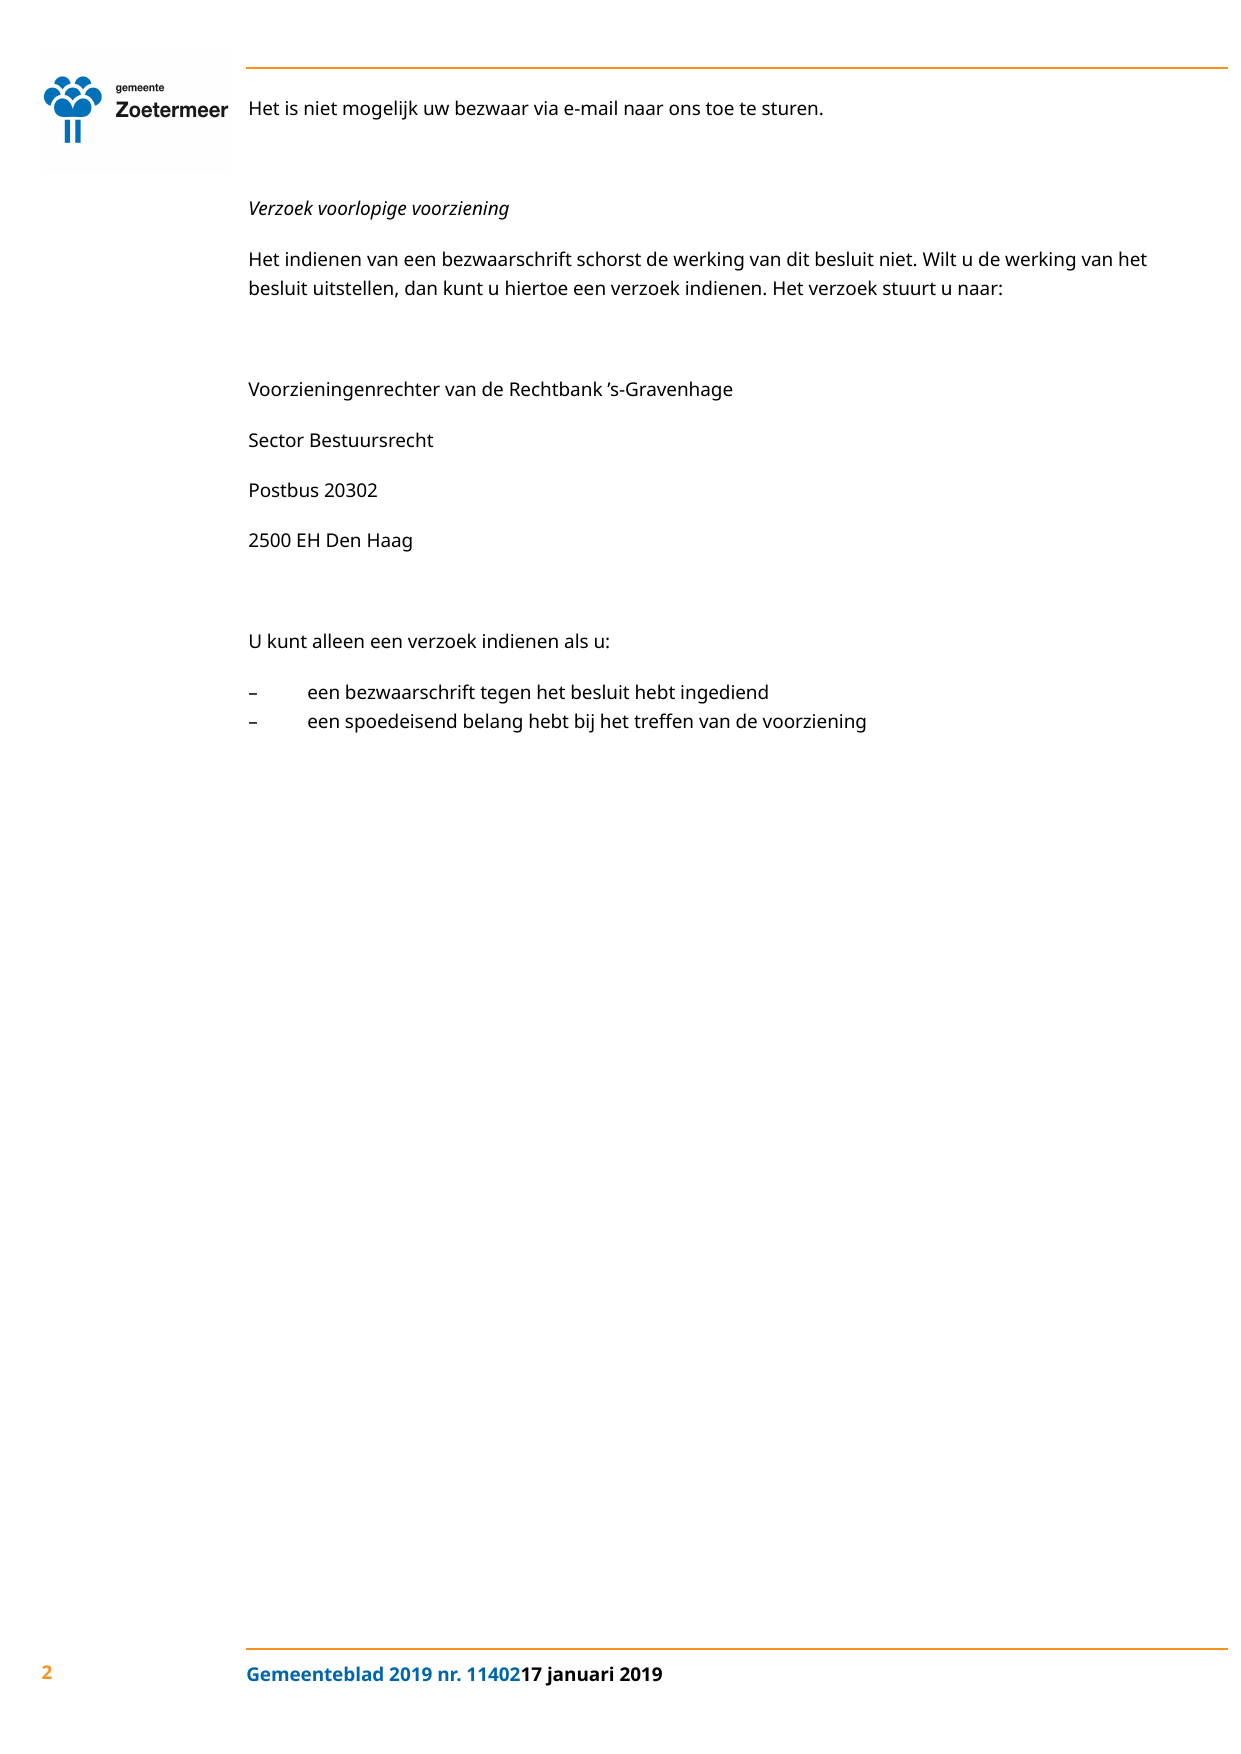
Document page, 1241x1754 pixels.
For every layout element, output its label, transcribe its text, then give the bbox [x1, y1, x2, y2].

text Het is niet mogelijk uw bezwaar via e-mail naar ons toe te sturen. [248, 95, 1152, 121]
text Verzoek voorlopige voorziening [248, 196, 1152, 221]
picture [41, 47, 231, 172]
list een bezwaarschrift tegen het besluit hebt ingediend [248, 679, 1152, 705]
text Voorzieningenrechter van de Rechtbank ’s-Gravenhage [248, 376, 1152, 402]
text 2500 EH Den Haag [248, 528, 1152, 553]
text U kunt alleen een verzoek indienen als u: [248, 628, 1152, 654]
list een spoedeisend belang hebt bij het treffen van de voorziening [248, 708, 1152, 734]
text Het indienen van een bezwaarschrift schorst de werking van dit besluit niet. Wilt u de werking van het besluit uitstellen, dan kunt u hiertoe een verzoek indienen. Het verzoek stuurt u naar: [248, 246, 1152, 301]
text Postbus 20302 [248, 477, 1152, 503]
text Sector Bestuursrecht [248, 427, 1152, 453]
